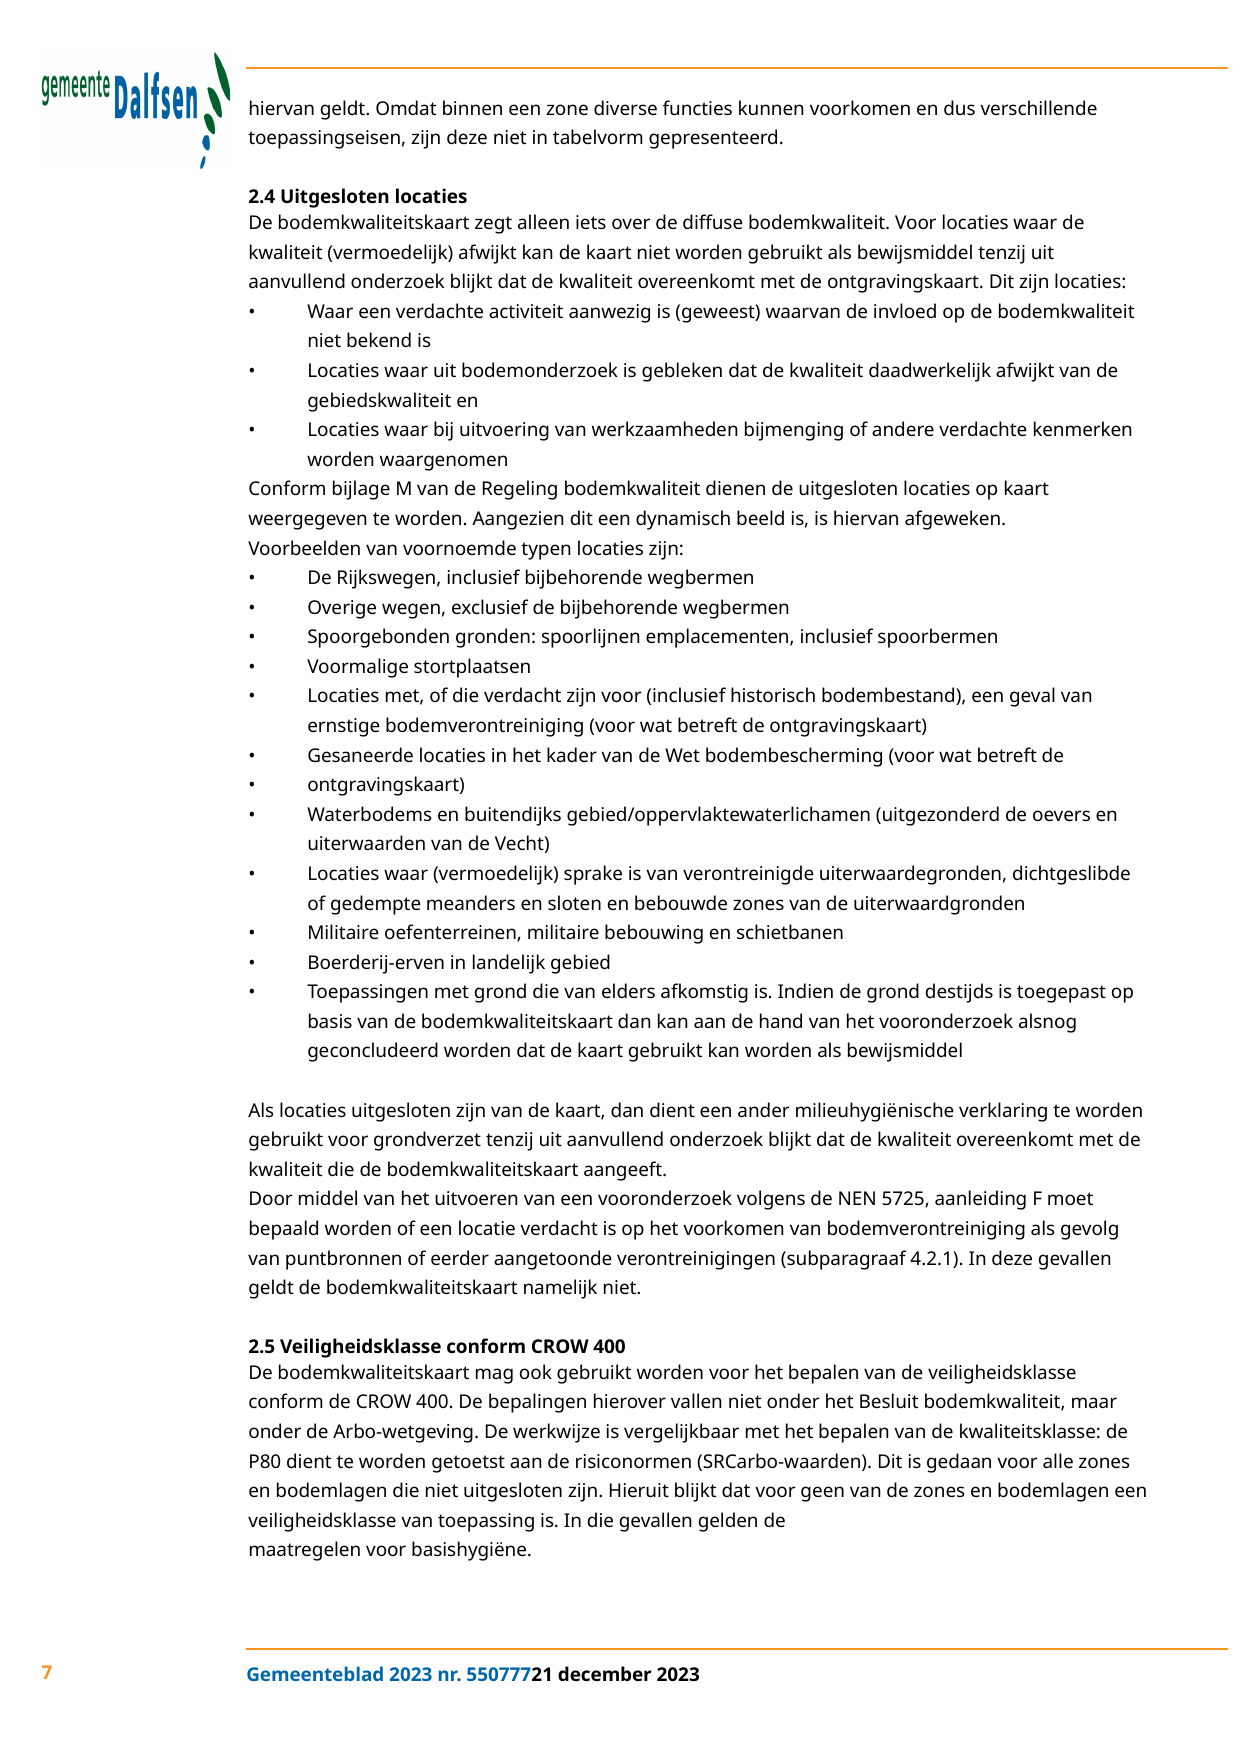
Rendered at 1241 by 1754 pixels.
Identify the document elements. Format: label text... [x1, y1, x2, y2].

list Militaire oefenterreinen, militaire bebouwing en schietbanen [248, 919, 1152, 945]
text Conform bijlage M van de Regeling bodemkwaliteit dienen de uitgesloten locaties op kaart weergegeven te worden. Aangezien dit een dynamisch beeld is, is hiervan afgeweken. [248, 476, 1152, 531]
list ontgravingskaart) [248, 771, 1152, 797]
list Gesaneerde locaties in het kader van de Wet bodembescherming (voor wat betreft de [248, 742, 1152, 767]
list Toepassingen met grond die van elders afkomstig is. Indien de grond destijds is toegepast op basis van de bodemkwaliteitskaart dan kan aan de hand van het vooronderzoek alsnog geconcludeerd worden dat de kaart gebruikt kan worden als bewijsmiddel [248, 978, 1152, 1063]
text maatregelen voor basishygiëne. [248, 1537, 1152, 1562]
list Locaties waar (vermoedelijk) sprake is van verontreinigde uiterwaardegronden, dichtgeslibde of gedempte meanders en sloten en bebouwde zones van de uiterwaardgronden [248, 860, 1152, 915]
text hiervan geldt. Omdat binnen een zone diverse functies kunnen voorkomen en dus verschillende toepassingseisen, zijn deze niet in tabelvorm gepresenteerd. [248, 95, 1152, 150]
list Waterbodems en buitendijks gebied/oppervlaktewaterlichamen (uitgezonderd de oevers en uiterwaarden van de Vecht) [248, 801, 1152, 856]
list De Rijkswegen, inclusief bijbehorende wegbermen [248, 564, 1152, 590]
picture [41, 47, 231, 172]
text 2.5 Veiligheidsklasse conform CROW 400 [248, 1333, 1152, 1359]
list Boerderij-erven in landelijk gebied [248, 949, 1152, 974]
text Door middel van het uitvoeren van een vooronderzoek volgens de NEN 5725, aanleiding F moet bepaald worden of een locatie verdacht is op het voorkomen van bodemverontreiniging als gevolg van puntbronnen of eerder aangetoonde verontreinigingen (subparagraaf 4.2.1). In deze gevallen geldt de bodemkwaliteitskaart namelijk niet. [248, 1186, 1152, 1300]
text Als locaties uitgesloten zijn van de kaart, dan dient een ander milieuhygiënische verklaring te worden gebruikt voor grondverzet tenzij uit aanvullend onderzoek blijkt dat de kwaliteit overeenkomt met de kwaliteit die de bodemkwaliteitskaart aangeeft. [248, 1097, 1152, 1182]
text Voorbeelden van voornoemde typen locaties zijn: [248, 535, 1152, 560]
list Spoorgebonden gronden: spoorlijnen emplacementen, inclusief spoorbermen [248, 623, 1152, 649]
text De bodemkwaliteitskaart mag ook gebruikt worden voor het bepalen van de veiligheidsklasse conform de CROW 400. De bepalingen hierover vallen niet onder het Besluit bodemkwaliteit, maar onder de Arbo-wetgeving. De werkwijze is vergelijkbaar met het bepalen van de kwaliteitsklasse: de P80 dient te worden getoetst aan de risiconormen (SRCarbo-waarden). Dit is gedaan voor alle zones en bodemlagen die niet uitgesloten zijn. Hieruit blijkt dat voor geen van de zones en bodemlagen een veiligheidsklasse van toepassing is. In die gevallen gelden de [248, 1359, 1152, 1533]
list Overige wegen, exclusief de bijbehorende wegbermen [248, 594, 1152, 619]
list Waar een verdachte activiteit aanwezig is (geweest) waarvan de invloed op de bodemkwaliteit niet bekend is [248, 298, 1152, 353]
list Voormalige stortplaatsen [248, 653, 1152, 679]
text 2.4 Uitgesloten locaties [248, 183, 1152, 209]
list Locaties waar bij uitvoering van werkzaamheden bijmenging of andere verdachte kenmerken worden waargenomen [248, 416, 1152, 472]
list Locaties waar uit bodemonderzoek is gebleken dat de kwaliteit daadwerkelijk afwijkt van de gebiedskwaliteit en [248, 357, 1152, 412]
list Locaties met, of die verdacht zijn voor (inclusief historisch bodembestand), een geval van ernstige bodemverontreiniging (voor wat betreft de ontgravingskaart) [248, 683, 1152, 738]
text De bodemkwaliteitskaart zegt alleen iets over de diffuse bodemkwaliteit. Voor locaties waar de kwaliteit (vermoedelijk) afwijkt kan de kaart niet worden gebruikt als bewijsmiddel tenzij uit aanvullend onderzoek blijkt dat de kwaliteit overeenkomt met de ontgravingskaart. Dit zijn locaties: [248, 209, 1152, 294]
